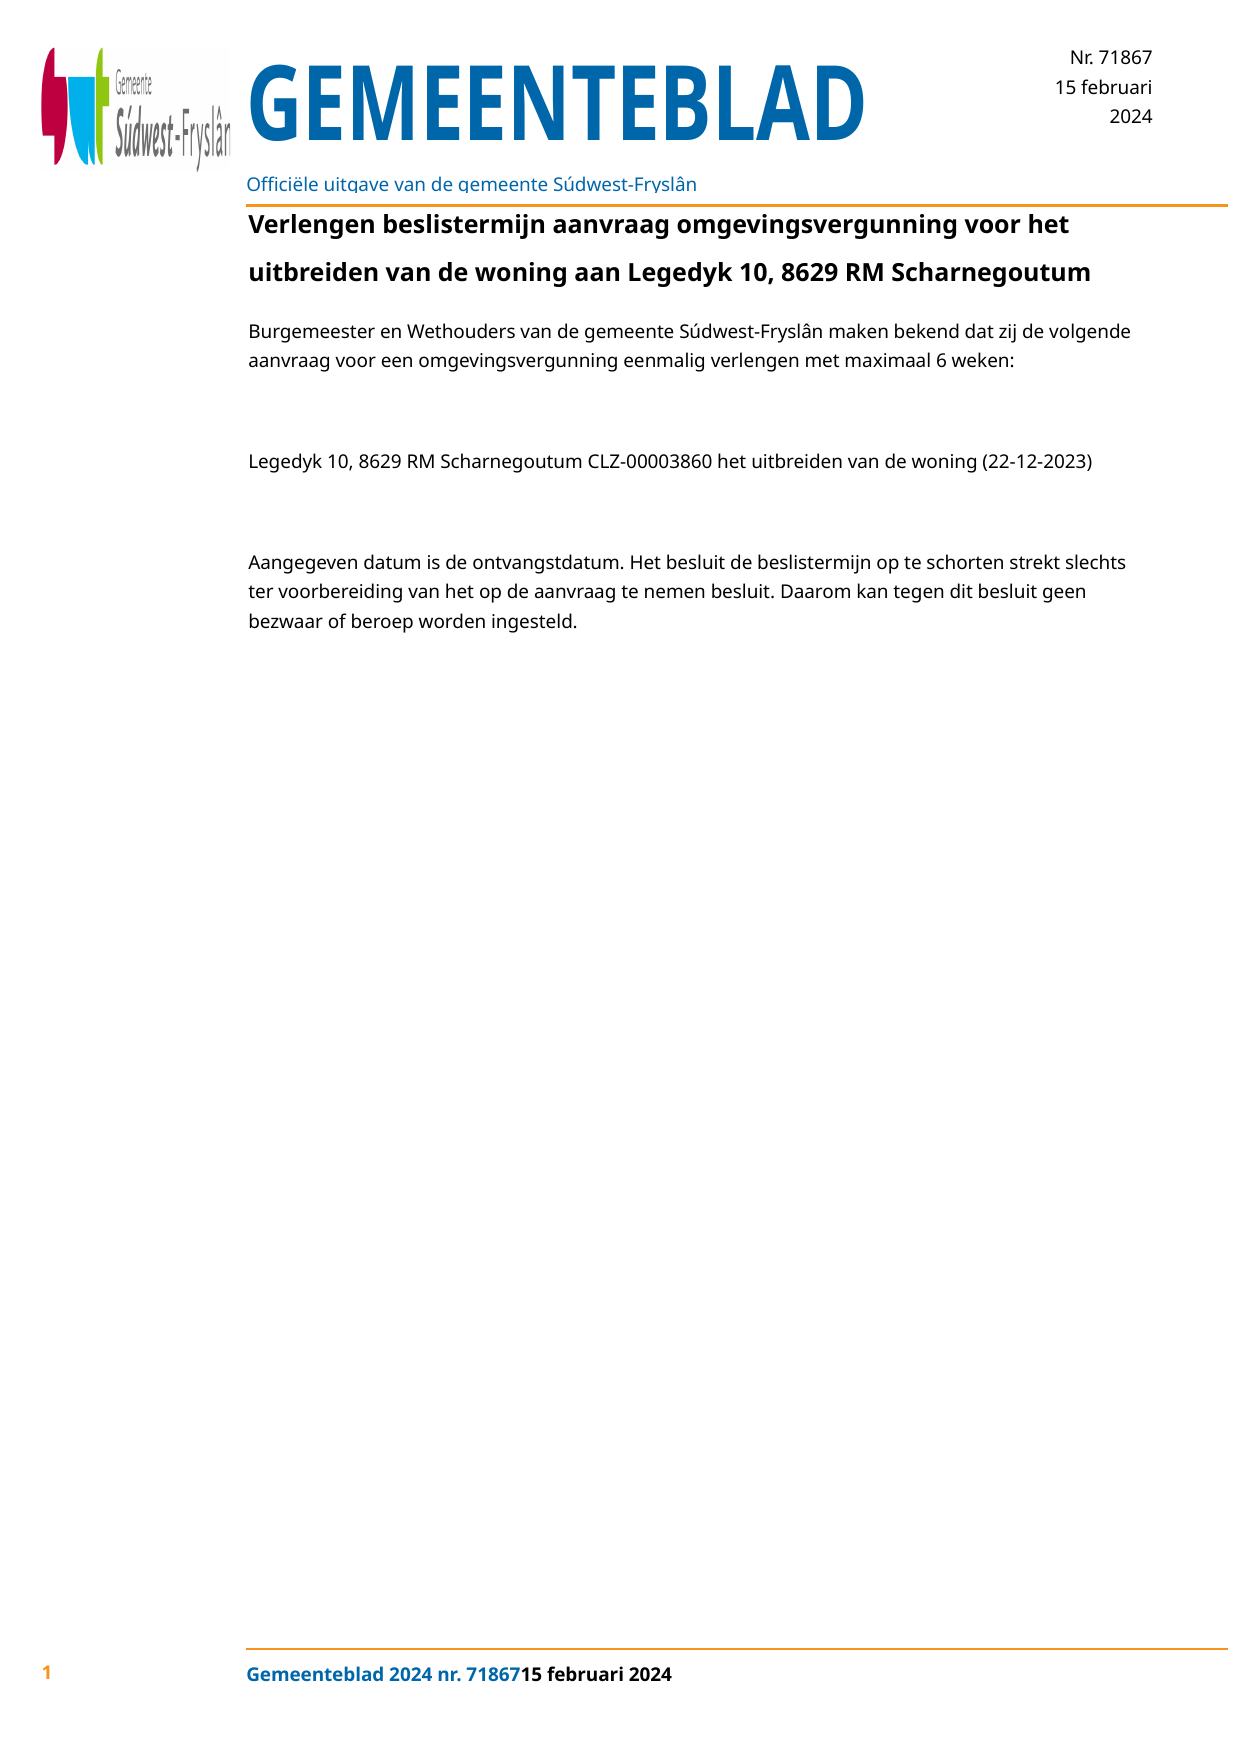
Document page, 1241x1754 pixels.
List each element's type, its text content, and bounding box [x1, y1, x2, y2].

text Legedyk 10, 8629 RM Scharnegoutum CLZ-00003860 het uitbreiden van de woning (22-12-2023) [248, 448, 1152, 474]
text Aangegeven datum is de ontvangstdatum. Het besluit de beslistermijn op te schorten strekt slechts ter voorbereiding van het op de aanvraag te nemen besluit. Daarom kan tegen dit besluit geen bezwaar of beroep worden ingesteld. [248, 549, 1152, 634]
text Burgemeester en Wethouders van de gemeente Súdwest-Fryslân maken bekend dat zij de volgende aanvraag voor een omgevingsvergunning eenmalig verlengen met maximaal 6 weken: [248, 318, 1152, 373]
text Verlengen beslistermijn aanvraag omgevingsvergunning voor het uitbreiden van de woning aan Legedyk 10, 8629 RM Scharnegoutum [248, 207, 1152, 288]
picture [41, 47, 231, 172]
